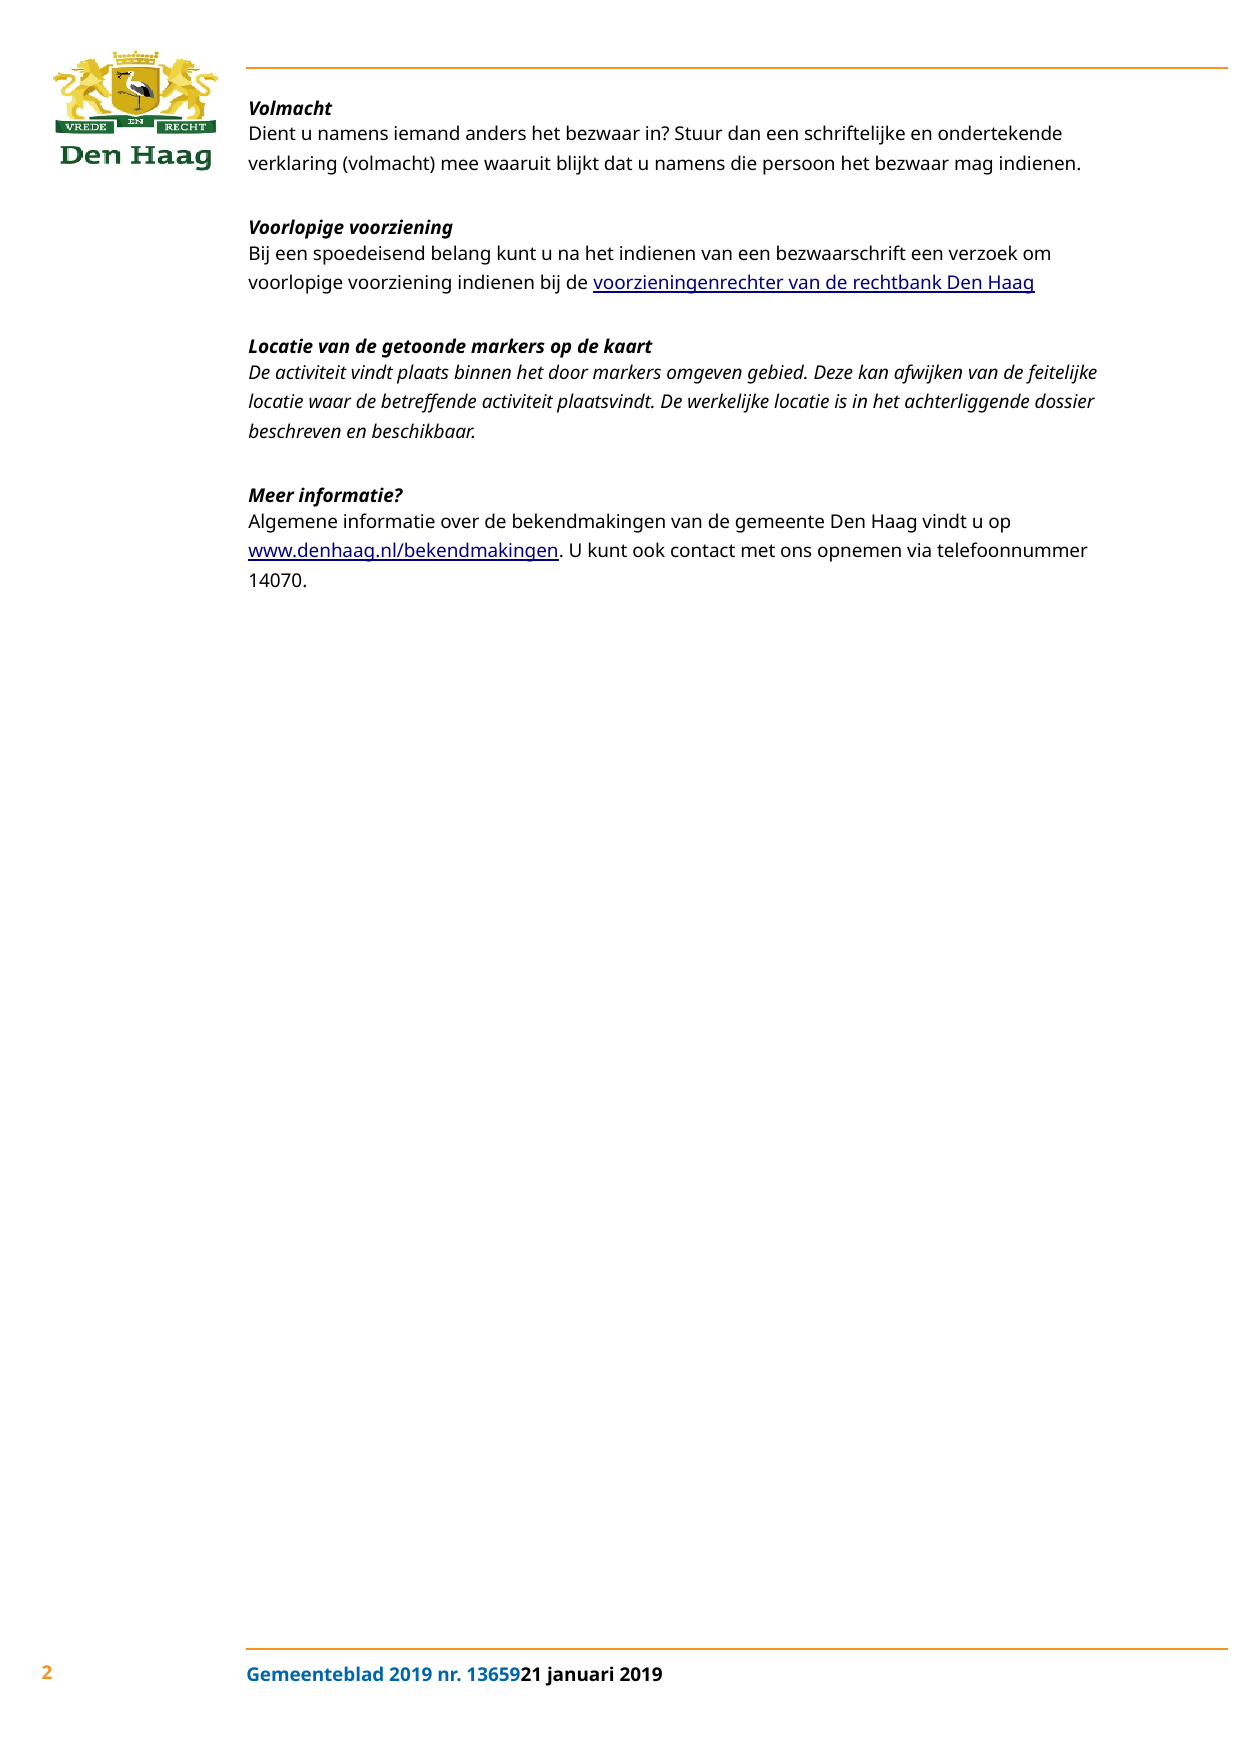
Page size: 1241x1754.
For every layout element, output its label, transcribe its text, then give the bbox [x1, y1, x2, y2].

text Locatie van de getoonde markers op de kaart [248, 333, 1152, 359]
text Voorlopige voorziening [248, 214, 1152, 240]
text Algemene informatie over de bekendmakingen van de gemeente Den Haag vindt u op www.denhaag.nl/bekendmakingen. U kunt ook contact met ons opnemen via telefoonnummer 14070. [248, 508, 1152, 593]
text Meer informatie? [248, 482, 1152, 508]
picture [41, 47, 231, 172]
text Dient u namens iemand anders het bezwaar in? Stuur dan een schriftelijke en ondertekende verklaring (volmacht) mee waaruit blijkt dat u namens die persoon het bezwaar mag indienen. [248, 121, 1152, 176]
text Bij een spoedeisend belang kunt u na het indienen van een bezwaarschrift een verzoek om voorlopige voorziening indienen bij de voorzieningenrechter van de rechtbank Den Haag [248, 240, 1152, 295]
text De activiteit vindt plaats binnen het door markers omgeven gebied. Deze kan afwijken van de feitelijke locatie waar de betreffende activiteit plaatsvindt. De werkelijke locatie is in het achterliggende dossier beschreven en beschikbaar. [248, 359, 1152, 444]
text Volmacht [248, 95, 1152, 121]
